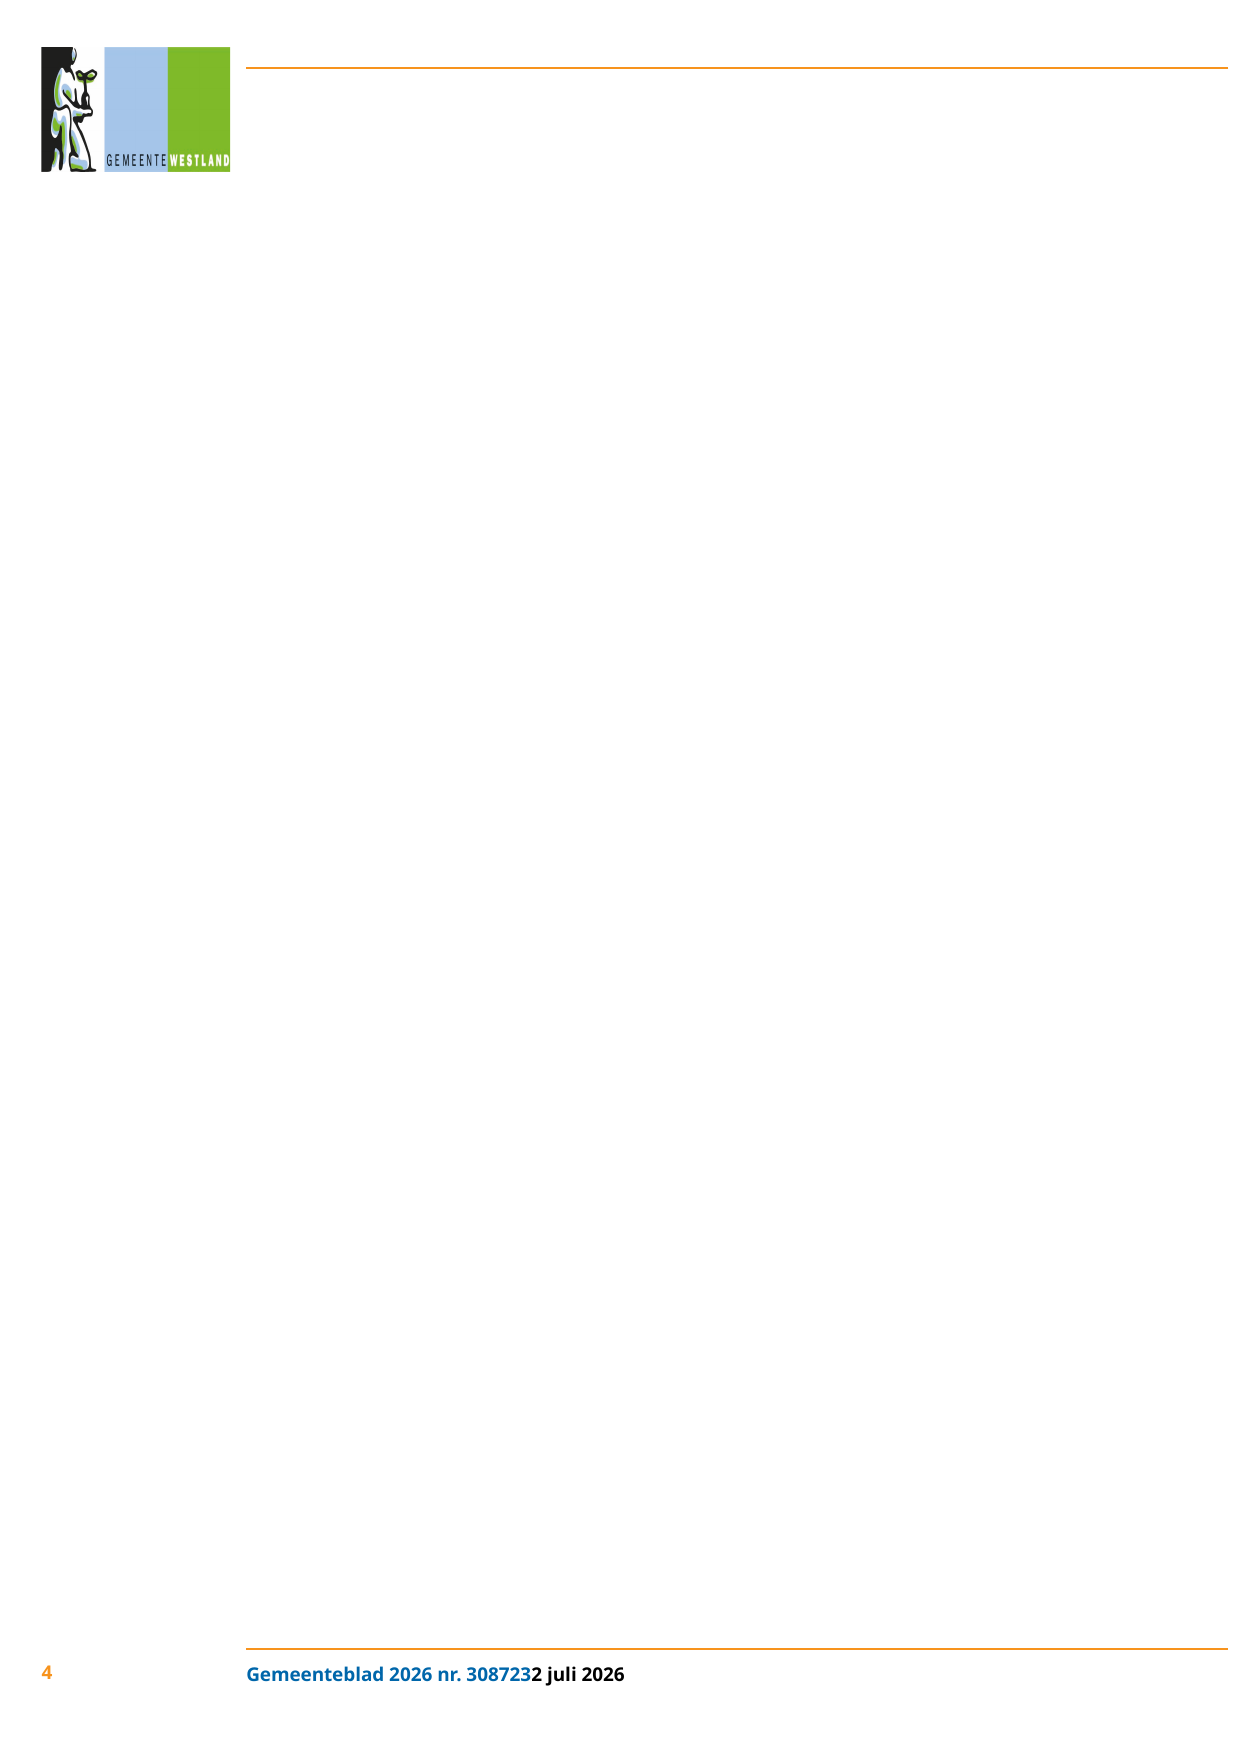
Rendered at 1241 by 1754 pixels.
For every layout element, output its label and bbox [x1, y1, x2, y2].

picture [41, 47, 231, 172]
